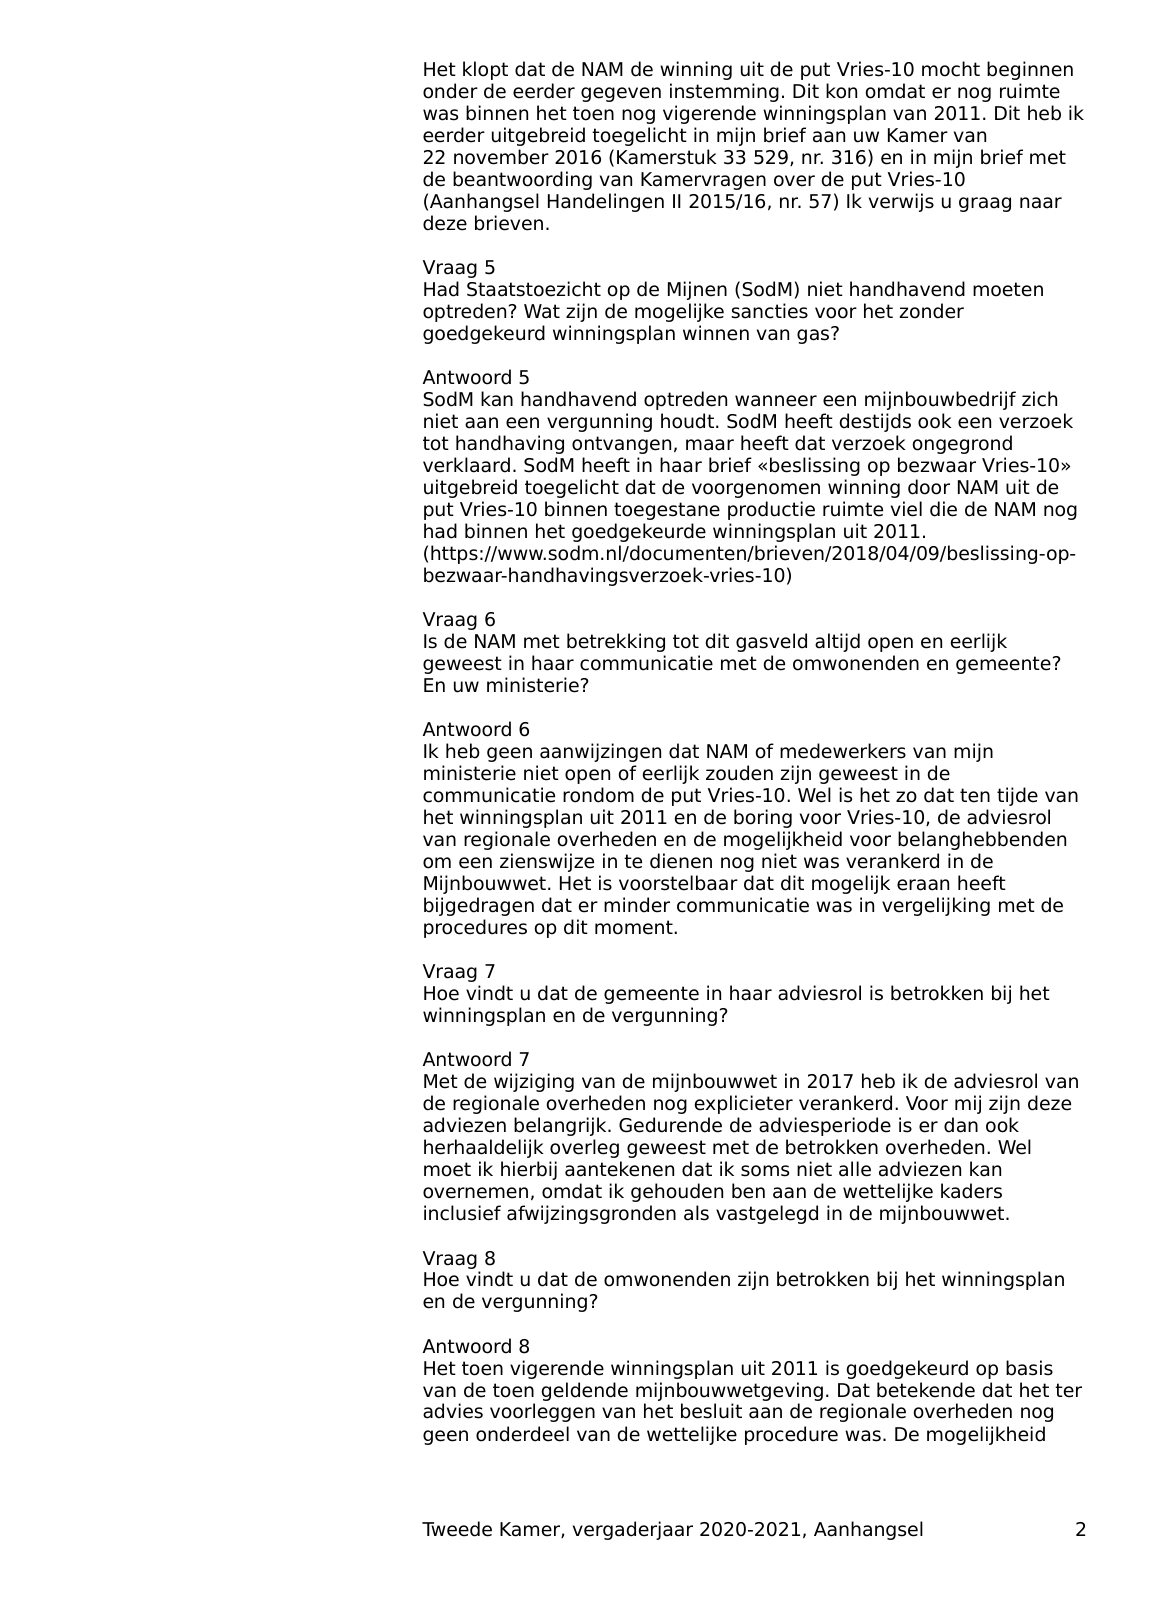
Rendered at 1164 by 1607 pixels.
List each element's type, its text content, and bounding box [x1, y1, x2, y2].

text Antwoord 8 [422, 1336, 1087, 1357]
text Vraag 5 [422, 257, 1087, 279]
text Ik heb geen aanwijzingen dat NAM of medewerkers van mijn ministerie niet open of eerlijk zouden zijn geweest in de communicatie rondom de put Vries-10. Wel is het zo dat ten tijde van het winningsplan uit 2011 en de boring voor Vries-10, de adviesrol van regionale overheden en de mogelijkheid voor belanghebbenden om een zienswijze in te dienen nog niet was verankerd in de Mijnbouwwet. Het is voorstelbaar dat dit mogelijk eraan heeft bijgedragen dat er minder communicatie was in vergelijking met de procedures op dit moment. [422, 741, 1087, 939]
text Antwoord 6 [422, 719, 1087, 741]
text Hoe vindt u dat de gemeente in haar adviesrol is betrokken bij het winningsplan en de vergunning? [422, 983, 1087, 1027]
text Het toen vigerende winningsplan uit 2011 is goedgekeurd op basis van de toen geldende mijnbouwwetgeving. Dat betekende dat het ter advies voorleggen van het besluit aan de regionale overheden nog geen onderdeel van de wettelijke procedure was. De mogelijkheid [422, 1357, 1087, 1445]
text SodM kan handhavend optreden wanneer een mijnbouwbedrijf zich niet aan een vergunning houdt. SodM heeft destijds ook een verzoek tot handhaving ontvangen, maar heeft dat verzoek ongegrond verklaard. SodM heeft in haar brief «beslissing op bezwaar Vries-10» uitgebreid toegelicht dat de voorgenomen winning door NAM uit de put Vries-10 binnen toegestane productie ruimte viel die de NAM nog had binnen het goedgekeurde winningsplan uit 2011. (https://www.sodm.nl/documenten/brieven/2018/04/09/beslissing-op-bezwaar-handhavingsverzoek-vries-10) [422, 389, 1087, 587]
text Het klopt dat de NAM de winning uit de put Vries-10 mocht beginnen onder de eerder gegeven instemming. Dit kon omdat er nog ruimte was binnen het toen nog vigerende winningsplan van 2011. Dit heb ik eerder uitgebreid toegelicht in mijn brief aan uw Kamer van 22 november 2016 (Kamerstuk 33 529, nr. 316) en in mijn brief met de beantwoording van Kamervragen over de put Vries-10 (Aanhangsel Handelingen II 2015/16, nr. 57) Ik verwijs u graag naar deze brieven. [422, 59, 1087, 235]
text Vraag 7 [422, 961, 1087, 983]
text Antwoord 5 [422, 367, 1087, 389]
text Had Staatstoezicht op de Mijnen (SodM) niet handhavend moeten optreden? Wat zijn de mogelijke sancties voor het zonder goedgekeurd winningsplan winnen van gas? [422, 279, 1087, 345]
text Vraag 6 [422, 609, 1087, 631]
text Vraag 8 [422, 1247, 1087, 1269]
text Hoe vindt u dat de omwonenden zijn betrokken bij het winningsplan en de vergunning? [422, 1269, 1087, 1313]
text Met de wijziging van de mijnbouwwet in 2017 heb ik de adviesrol van de regionale overheden nog explicieter verankerd. Voor mij zijn deze adviezen belangrijk. Gedurende de adviesperiode is er dan ook herhaaldelijk overleg geweest met de betrokken overheden. Wel moet ik hierbij aantekenen dat ik soms niet alle adviezen kan overnemen, omdat ik gehouden ben aan de wettelijke kaders inclusief afwijzingsgronden als vastgelegd in de mijnbouwwet. [422, 1071, 1087, 1225]
text Antwoord 7 [422, 1049, 1087, 1071]
text Is de NAM met betrekking tot dit gasveld altijd open en eerlijk geweest in haar communicatie met de omwonenden en gemeente? En uw ministerie? [422, 631, 1087, 697]
